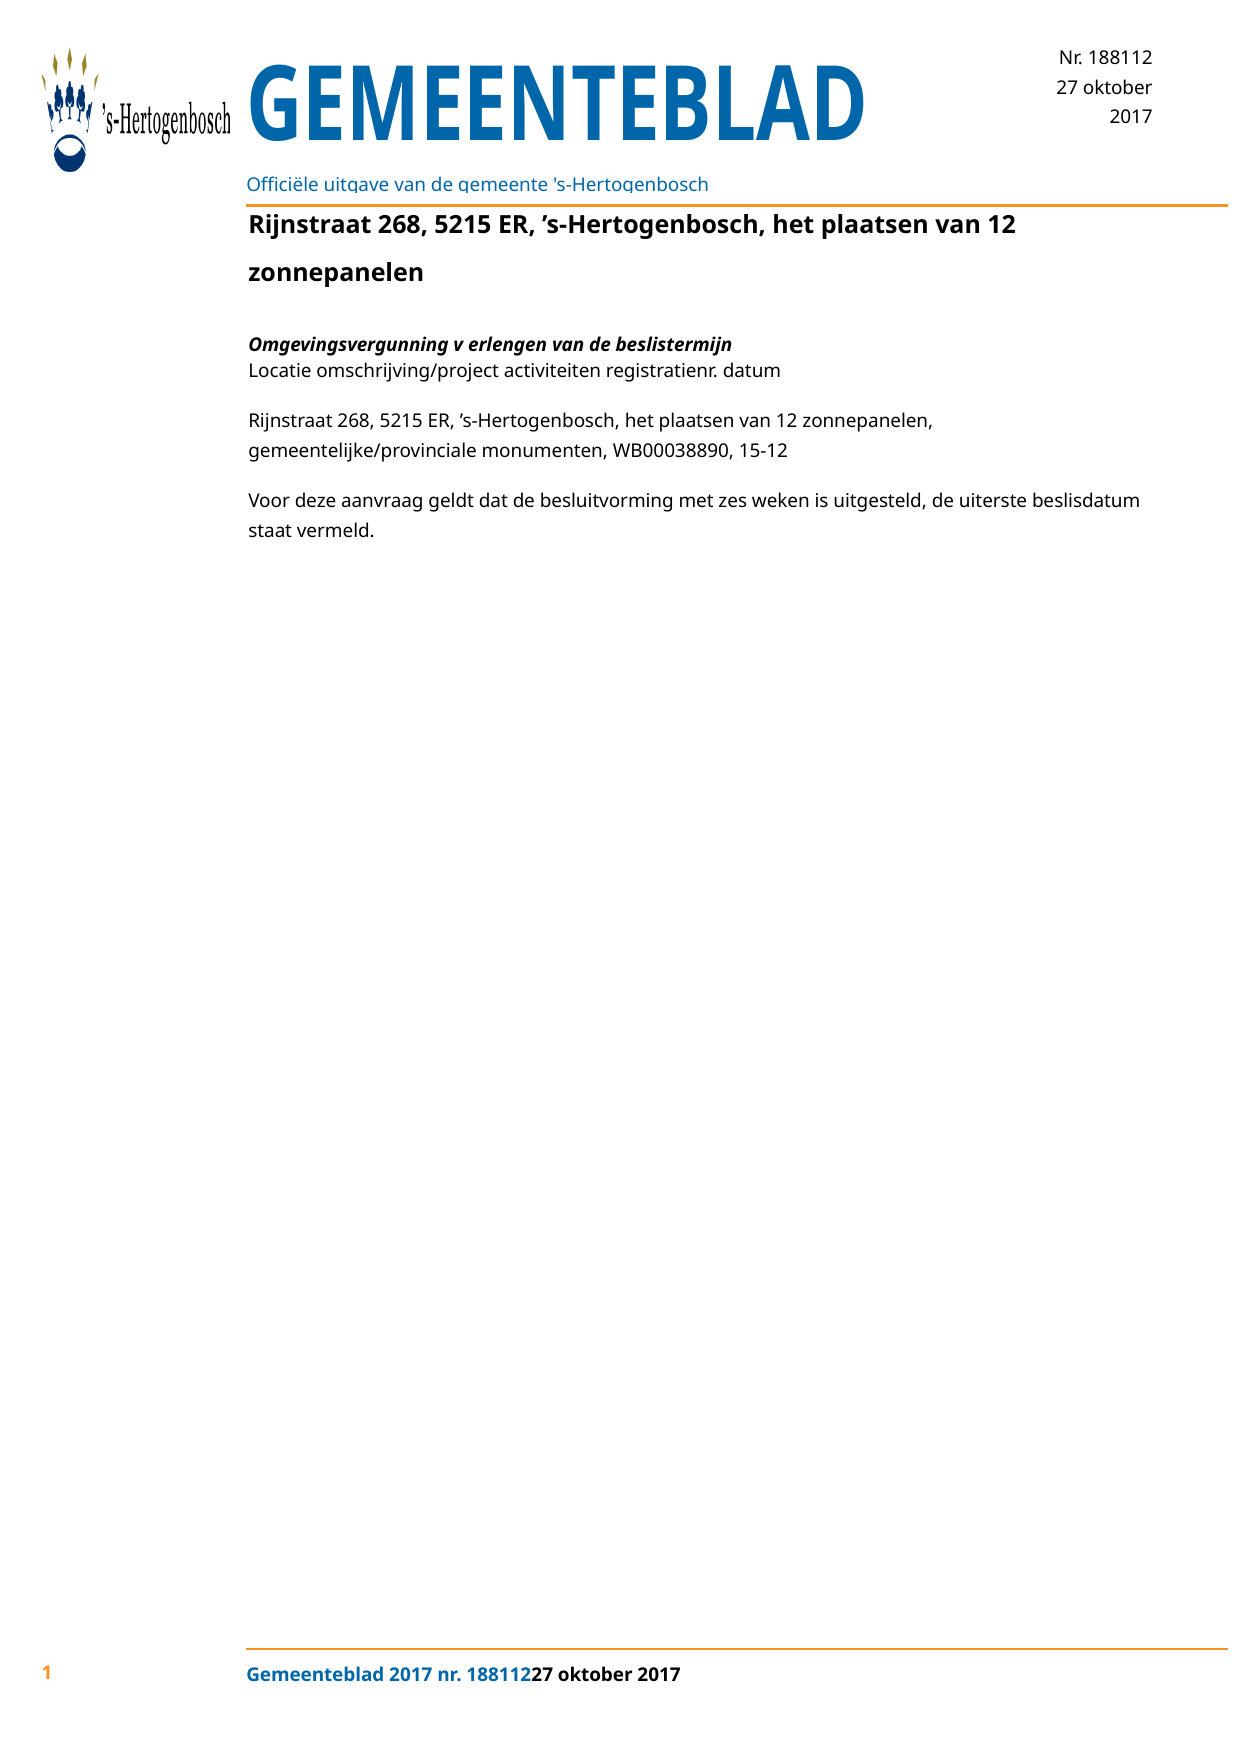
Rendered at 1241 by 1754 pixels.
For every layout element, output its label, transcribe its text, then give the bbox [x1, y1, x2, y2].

text Rijnstraat 268, 5215 ER, ’s-Hertogenbosch, het plaatsen van 12 zonnepanelen [248, 207, 1152, 288]
text Rijnstraat 268, 5215 ER, ’s-Hertogenbosch, het plaatsen van 12 zonnepanelen, gemeentelijke/provinciale monumenten, WB00038890, 15-12 [248, 408, 1152, 463]
text Locatie omschrijving/project activiteiten registratienr. datum [248, 357, 1152, 383]
text Omgevingsvergunning v erlengen van de beslistermijn [248, 331, 1152, 357]
picture [41, 47, 231, 172]
text Voor deze aanvraag geldt dat de besluitvorming met zes weken is uitgesteld, de uiterste beslisdatum staat vermeld. [248, 488, 1152, 543]
